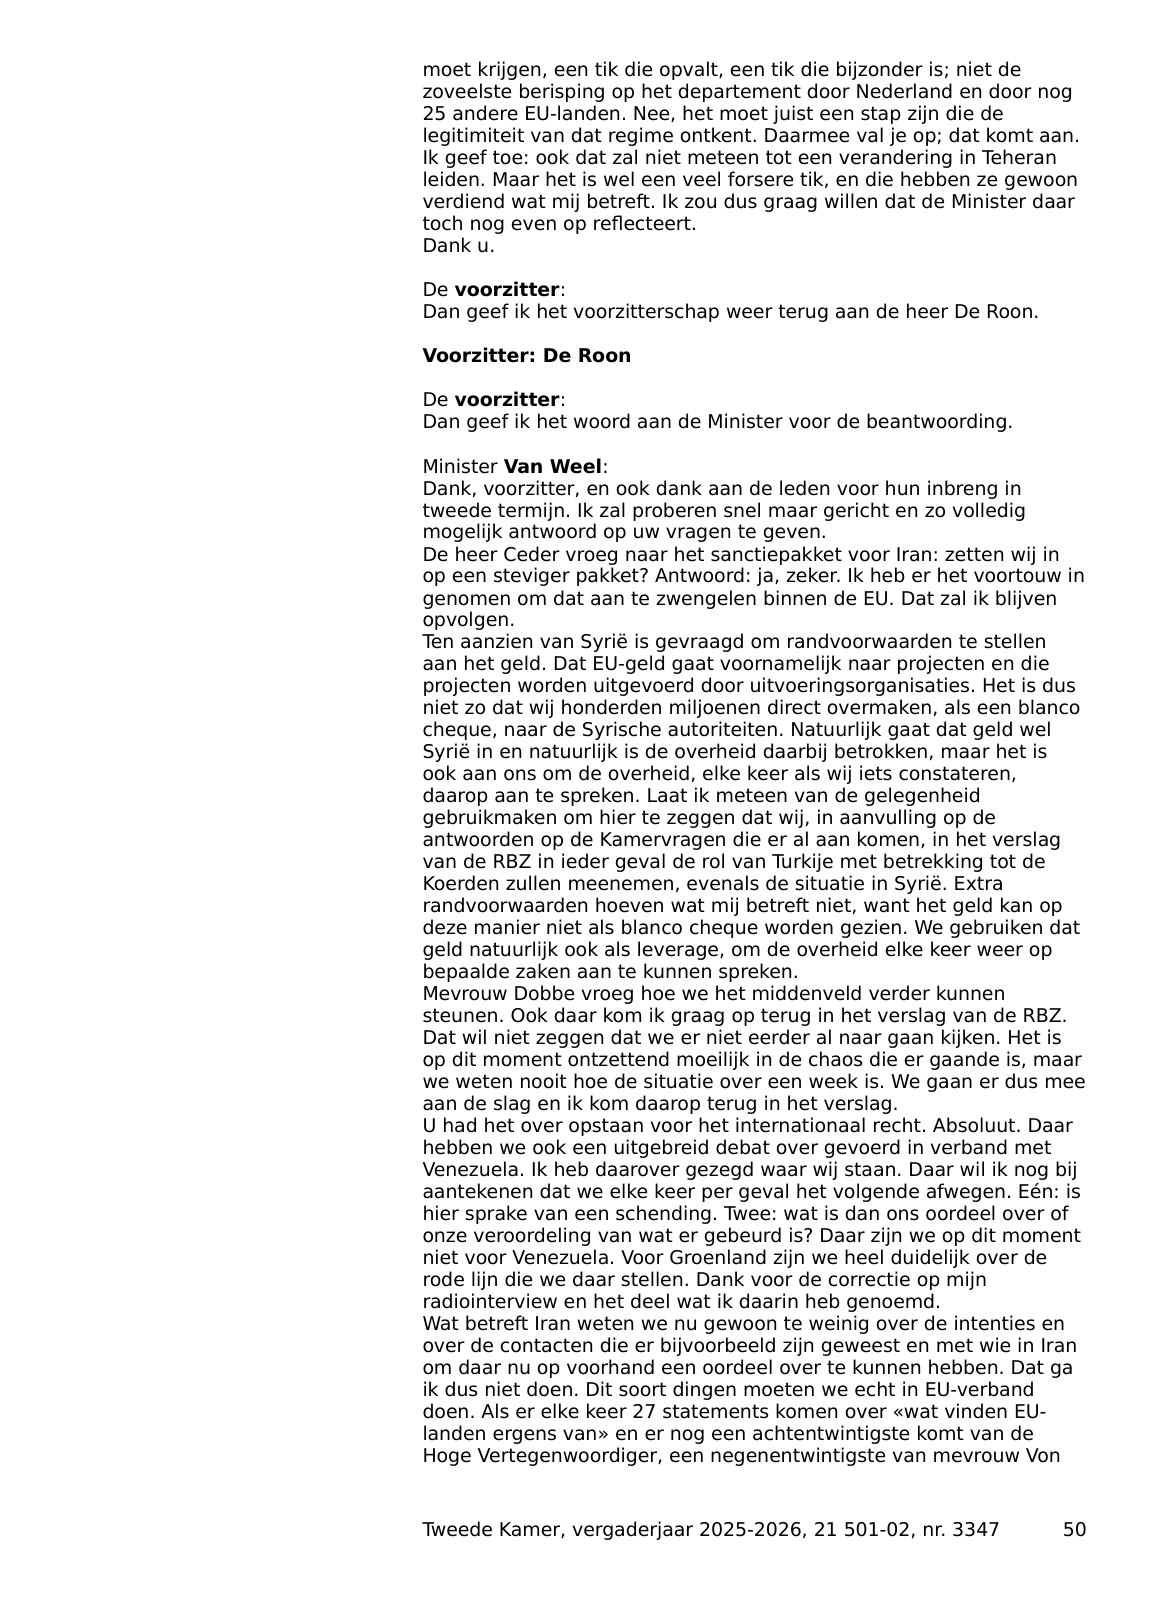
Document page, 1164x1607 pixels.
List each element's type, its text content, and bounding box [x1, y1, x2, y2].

text De heer Ceder vroeg naar het sanctiepakket voor Iran: zetten wij in op een steviger pakket? Antwoord: ja, zeker. Ik heb er het voortouw in genomen om dat aan te zwengelen binnen de EU. Dat zal ik blijven opvolgen. [422, 543, 1087, 631]
subtitle Voorzitter: De Roon [422, 345, 1087, 367]
text Dan geef ik het voorzitterschap weer terug aan de heer De Roon. [422, 301, 1087, 323]
text U had het over opstaan voor het internationaal recht. Absoluut. Daar hebben we ook een uitgebreid debat over gevoerd in verband met Venezuela. Ik heb daarover gezegd waar wij staan. Daar wil ik nog bij aantekenen dat we elke keer per geval het volgende afwegen. Eén: is hier sprake van een schending. Twee: wat is dan ons oordeel over of onze veroordeling van wat er gebeurd is? Daar zijn we op dit moment niet voor Venezuela. Voor Groenland zijn we heel duidelijk over de rode lijn die we daar stellen. Dank voor de correctie op mijn radiointerview en het deel wat ik daarin heb genoemd. [422, 1115, 1087, 1313]
text Mevrouw Dobbe vroeg hoe we het middenveld verder kunnen steunen. Ook daar kom ik graag op terug in het verslag van de RBZ. Dat wil niet zeggen dat we er niet eerder al naar gaan kijken. Het is op dit moment ontzettend moeilijk in de chaos die er gaande is, maar we weten nooit hoe de situatie over een week is. We gaan er dus mee aan de slag en ik kom daarop terug in het verslag. [422, 983, 1087, 1115]
text De voorzitter: [422, 389, 1087, 411]
text De voorzitter: [422, 279, 1087, 301]
text Dank u. [422, 235, 1087, 257]
text Wat betreft Iran weten we nu gewoon te weinig over de intenties en over de contacten die er bijvoorbeeld zijn geweest en met wie in Iran om daar nu op voorhand een oordeel over te kunnen hebben. Dat ga ik dus niet doen. Dit soort dingen moeten we echt in EU-verband doen. Als er elke keer 27 statements komen over «wat vinden EU-landen ergens van» en er nog een achtentwintigste komt van de Hoge Vertegenwoordiger, een negenentwintigste van mevrouw Von [422, 1313, 1087, 1467]
text moet krijgen, een tik die opvalt, een tik die bijzonder is; niet de zoveelste berisping op het departement door Nederland en door nog 25 andere EU-landen. Nee, het moet juist een stap zijn die de legitimiteit van dat regime ontkent. Daarmee val je op; dat komt aan. Ik geef toe: ook dat zal niet meteen tot een verandering in Teheran leiden. Maar het is wel een veel forsere tik, en die hebben ze gewoon verdiend wat mij betreft. Ik zou dus graag willen dat de Minister daar toch nog even op reflecteert. [422, 59, 1087, 235]
text Dan geef ik het woord aan de Minister voor de beantwoording. [422, 411, 1087, 433]
text Ten aanzien van Syrië is gevraagd om randvoorwaarden te stellen aan het geld. Dat EU-geld gaat voornamelijk naar projecten en die projecten worden uitgevoerd door uitvoeringsorganisaties. Het is dus niet zo dat wij honderden miljoenen direct overmaken, als een blanco cheque, naar de Syrische autoriteiten. Natuurlijk gaat dat geld wel Syrië in en natuurlijk is de overheid daarbij betrokken, maar het is ook aan ons om de overheid, elke keer als wij iets constateren, daarop aan te spreken. Laat ik meteen van de gelegenheid gebruikmaken om hier te zeggen dat wij, in aanvulling op de antwoorden op de Kamervragen die er al aan komen, in het verslag van de RBZ in ieder geval de rol van Turkije met betrekking tot de Koerden zullen meenemen, evenals de situatie in Syrië. Extra randvoorwaarden hoeven wat mij betreft niet, want het geld kan op deze manier niet als blanco cheque worden gezien. We gebruiken dat geld natuurlijk ook als leverage, om de overheid elke keer weer op bepaalde zaken aan te kunnen spreken. [422, 631, 1087, 983]
text Minister Van Weel: [422, 456, 1087, 477]
text Dank, voorzitter, en ook dank aan de leden voor hun inbreng in tweede termijn. Ik zal proberen snel maar gericht en zo volledig mogelijk antwoord op uw vragen te geven. [422, 477, 1087, 543]
